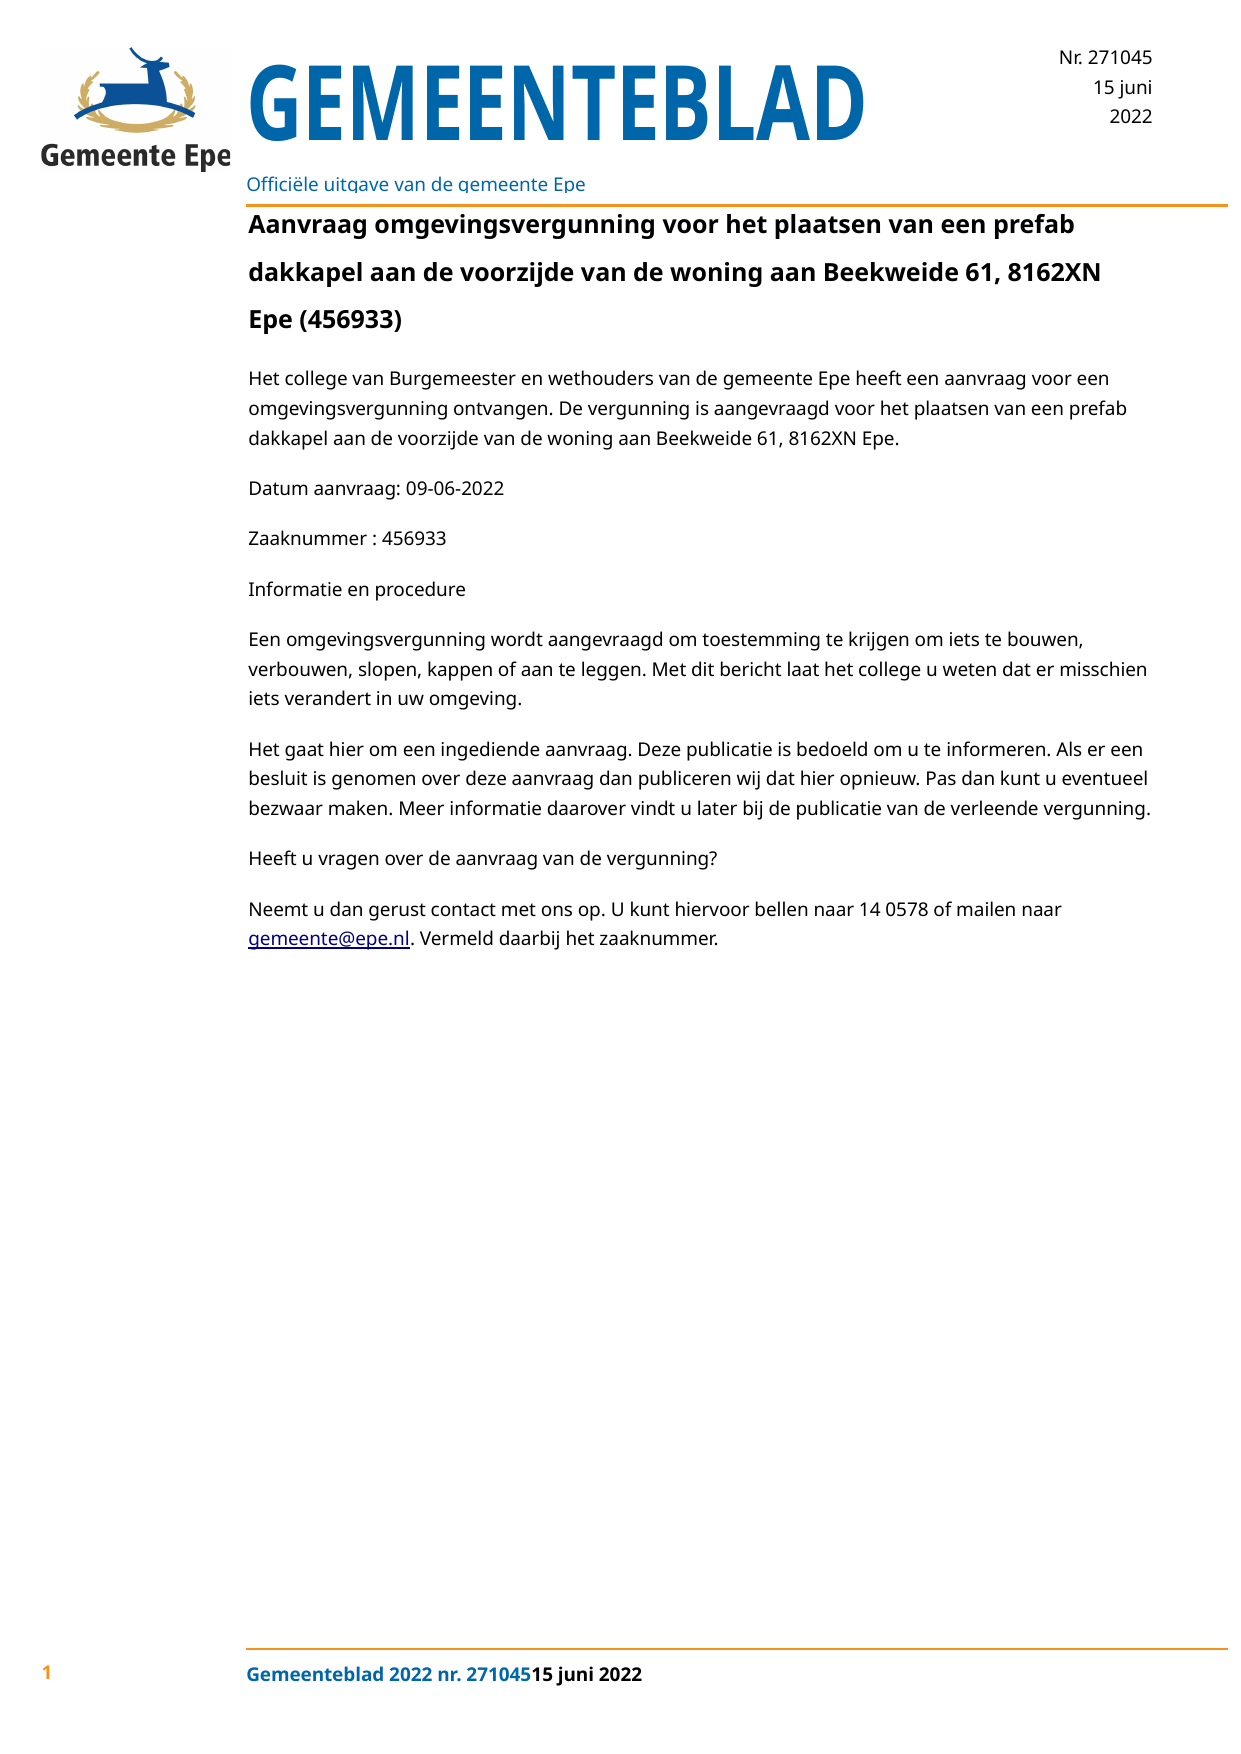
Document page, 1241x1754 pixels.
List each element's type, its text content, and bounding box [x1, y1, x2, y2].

text Heeft u vragen over de aanvraag van de vergunning? [248, 846, 1152, 871]
text Zaaknummer : 456933 [248, 526, 1152, 551]
text Datum aanvraag: 09-06-2022 [248, 475, 1152, 501]
text Neemt u dan gerust contact met ons op. U kunt hiervoor bellen naar 14 0578 of mailen naar gemeente@epe.nl. Vermeld daarbij het zaaknummer. [248, 896, 1152, 951]
text Een omgevingsvergunning wordt aangevraagd om toestemming te krijgen om iets te bouwen, verbouwen, slopen, kappen of aan te leggen. Met dit bericht laat het college u weten dat er misschien iets verandert in uw omgeving. [248, 626, 1152, 711]
text Aanvraag omgevingsvergunning voor het plaatsen van een prefab dakkapel aan de voorzijde van de woning aan Beekweide 61, 8162XN Epe (456933) [248, 207, 1152, 336]
text Het gaat hier om een ingediende aanvraag. Deze publicatie is bedoeld om u te informeren. Als er een besluit is genomen over deze aanvraag dan publiceren wij dat hier opnieuw. Pas dan kunt u eventueel bezwaar maken. Meer informatie daarover vindt u later bij de publicatie van de verleende vergunning. [248, 736, 1152, 821]
picture [41, 47, 231, 172]
text Informatie en procedure [248, 576, 1152, 602]
text Het college van Burgemeester en wethouders van de gemeente Epe heeft een aanvraag voor een omgevingsvergunning ontvangen. De vergunning is aangevraagd voor het plaatsen van een prefab dakkapel aan de voorzijde van de woning aan Beekweide 61, 8162XN Epe. [248, 366, 1152, 450]
